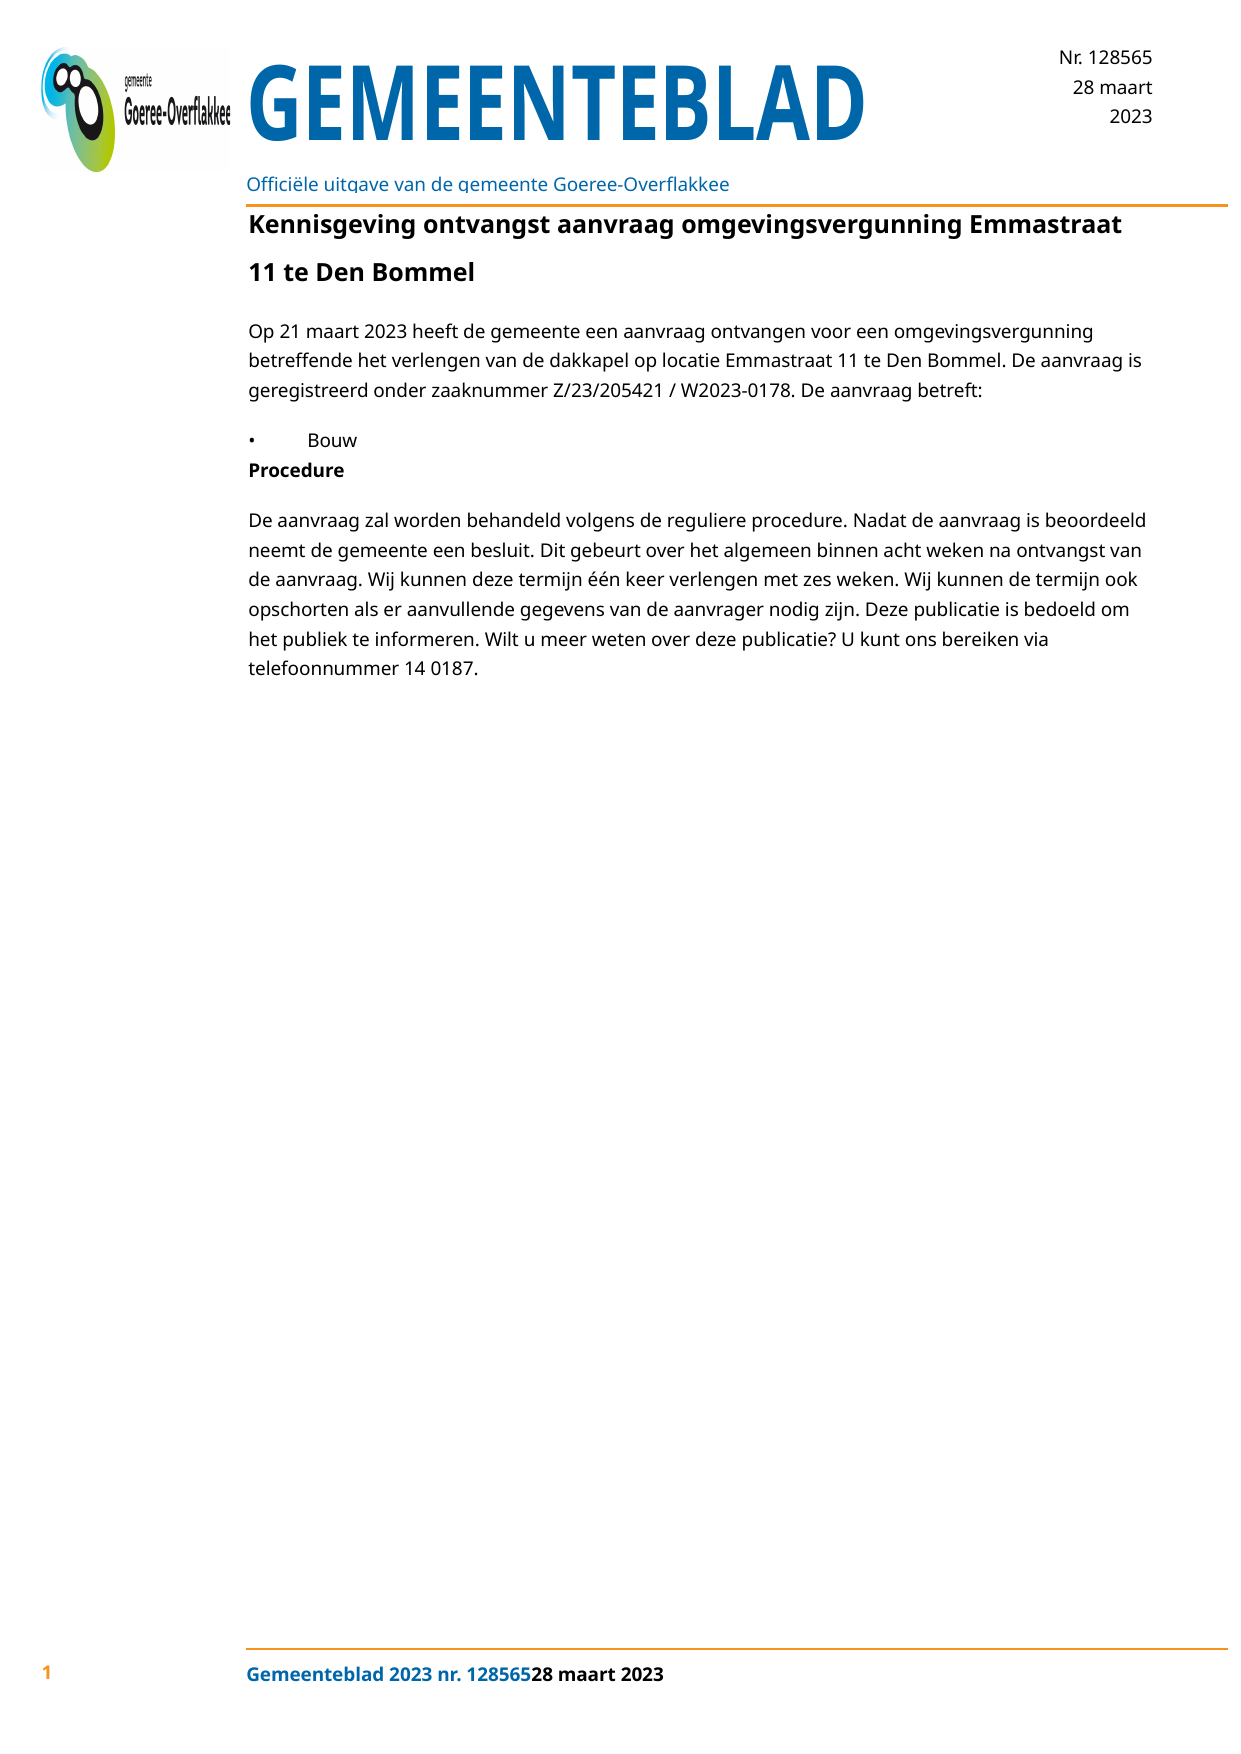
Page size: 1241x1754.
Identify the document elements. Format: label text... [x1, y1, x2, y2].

list Bouw [248, 427, 1152, 453]
text Op 21 maart 2023 heeft de gemeente een aanvraag ontvangen voor een omgevingsvergunning betreffende het verlengen van de dakkapel op locatie Emmastraat 11 te Den Bommel. De aanvraag is geregistreerd onder zaaknummer Z/23/205421 / W2023-0178. De aanvraag betreft: [248, 318, 1152, 403]
picture [41, 47, 231, 172]
text De aanvraag zal worden behandeld volgens de reguliere procedure. Nadat de aanvraag is beoordeeld neemt de gemeente een besluit. Dit gebeurt over het algemeen binnen acht weken na ontvangst van de aanvraag. Wij kunnen deze termijn één keer verlengen met zes weken. Wij kunnen de termijn ook opschorten als er aanvullende gegevens van de aanvrager nodig zijn. Deze publicatie is bedoeld om het publiek te informeren. Wilt u meer weten over deze publicatie? U kunt ons bereiken via telefoonnummer 14 0187. [248, 507, 1152, 681]
text Procedure [248, 457, 1152, 483]
text Kennisgeving ontvangst aanvraag omgevingsvergunning Emmastraat 11 te Den Bommel [248, 207, 1152, 288]
